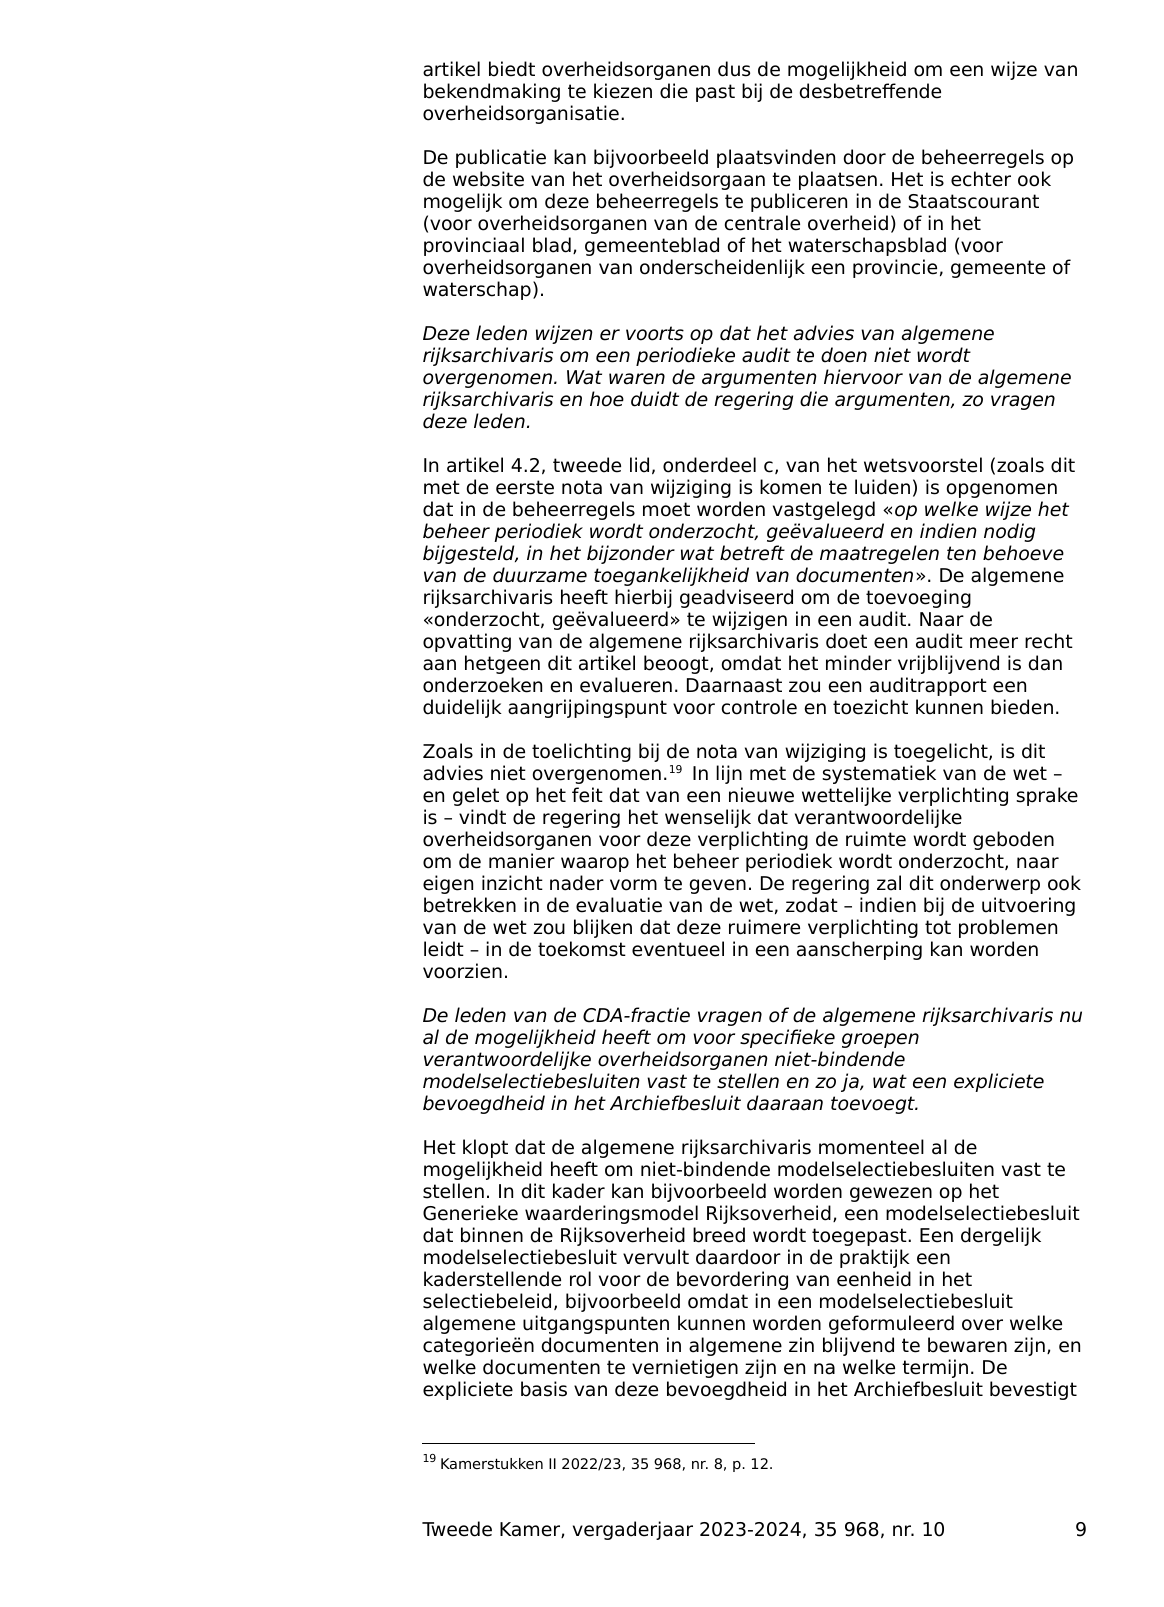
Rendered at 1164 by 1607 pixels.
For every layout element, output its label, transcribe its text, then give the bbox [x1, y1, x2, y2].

text Kamerstukken II 2022/23, 35 968, nr. 8, p. 12. [422, 1452, 1087, 1474]
text In artikel 4.2, tweede lid, onderdeel c, van het wetsvoorstel (zoals dit met de eerste nota van wijziging is komen te luiden) is opgenomen dat in de beheerregels moet worden vastgelegd «op welke wijze het beheer periodiek wordt onderzocht, geëvalueerd en indien nodig bijgesteld, in het bijzonder wat betreft de maatregelen ten behoeve van de duurzame toegankelijkheid van documenten». De algemene rijksarchivaris heeft hierbij geadviseerd om de toevoeging «onderzocht, geëvalueerd» te wijzigen in een audit. Naar de opvatting van de algemene rijksarchivaris doet een audit meer recht aan hetgeen dit artikel beoogt, omdat het minder vrijblijvend is dan onderzoeken en evalueren. Daarnaast zou een auditrapport een duidelijk aangrijpingspunt voor controle en toezicht kunnen bieden. [422, 455, 1087, 719]
text Deze leden wijzen er voorts op dat het advies van algemene rijksarchivaris om een periodieke audit te doen niet wordt overgenomen. Wat waren de argumenten hiervoor van de algemene rijksarchivaris en hoe duidt de regering die argumenten, zo vragen deze leden. [422, 323, 1087, 433]
text Zoals in de toelichting bij de nota van wijziging is toegelicht, is dit advies niet overgenomen. In lijn met de systematiek van de wet – en gelet op het feit dat van een nieuwe wettelijke verplichting sprake is – vindt de regering het wenselijk dat verantwoordelijke overheidsorganen voor deze verplichting de ruimte wordt geboden om de manier waarop het beheer periodiek wordt onderzocht, naar eigen inzicht nader vorm te geven. De regering zal dit onderwerp ook betrekken in de evaluatie van de wet, zodat – indien bij de uitvoering van de wet zou blijken dat deze ruimere verplichting tot problemen leidt – in de toekomst eventueel in een aanscherping kan worden voorzien. [422, 741, 1087, 983]
text artikel biedt overheidsorganen dus de mogelijkheid om een wijze van bekendmaking te kiezen die past bij de desbetreffende overheidsorganisatie. [422, 59, 1087, 125]
text Het klopt dat de algemene rijksarchivaris momenteel al de mogelijkheid heeft om niet-bindende modelselectiebesluiten vast te stellen. In dit kader kan bijvoorbeeld worden gewezen op het Generieke waarderingsmodel Rijksoverheid, een modelselectiebesluit dat binnen de Rijksoverheid breed wordt toegepast. Een dergelijk modelselectiebesluit vervult daardoor in de praktijk een kaderstellende rol voor de bevordering van eenheid in het selectiebeleid, bijvoorbeeld omdat in een modelselectiebesluit algemene uitgangspunten kunnen worden geformuleerd over welke categorieën documenten in algemene zin blijvend te bewaren zijn, en welke documenten te vernietigen zijn en na welke termijn. De expliciete basis van deze bevoegdheid in het Archiefbesluit bevestigt [422, 1137, 1087, 1401]
text De publicatie kan bijvoorbeeld plaatsvinden door de beheerregels op de website van het overheidsorgaan te plaatsen. Het is echter ook mogelijk om deze beheerregels te publiceren in de Staatscourant (voor overheidsorganen van de centrale overheid) of in het provinciaal blad, gemeenteblad of het waterschapsblad (voor overheidsorganen van onderscheidenlijk een provincie, gemeente of waterschap). [422, 147, 1087, 301]
text De leden van de CDA-fractie vragen of de algemene rijksarchivaris nu al de mogelijkheid heeft om voor specifieke groepen verantwoordelijke overheidsorganen niet-bindende modelselectiebesluiten vast te stellen en zo ja, wat een expliciete bevoegdheid in het Archiefbesluit daaraan toevoegt. [422, 1005, 1087, 1115]
